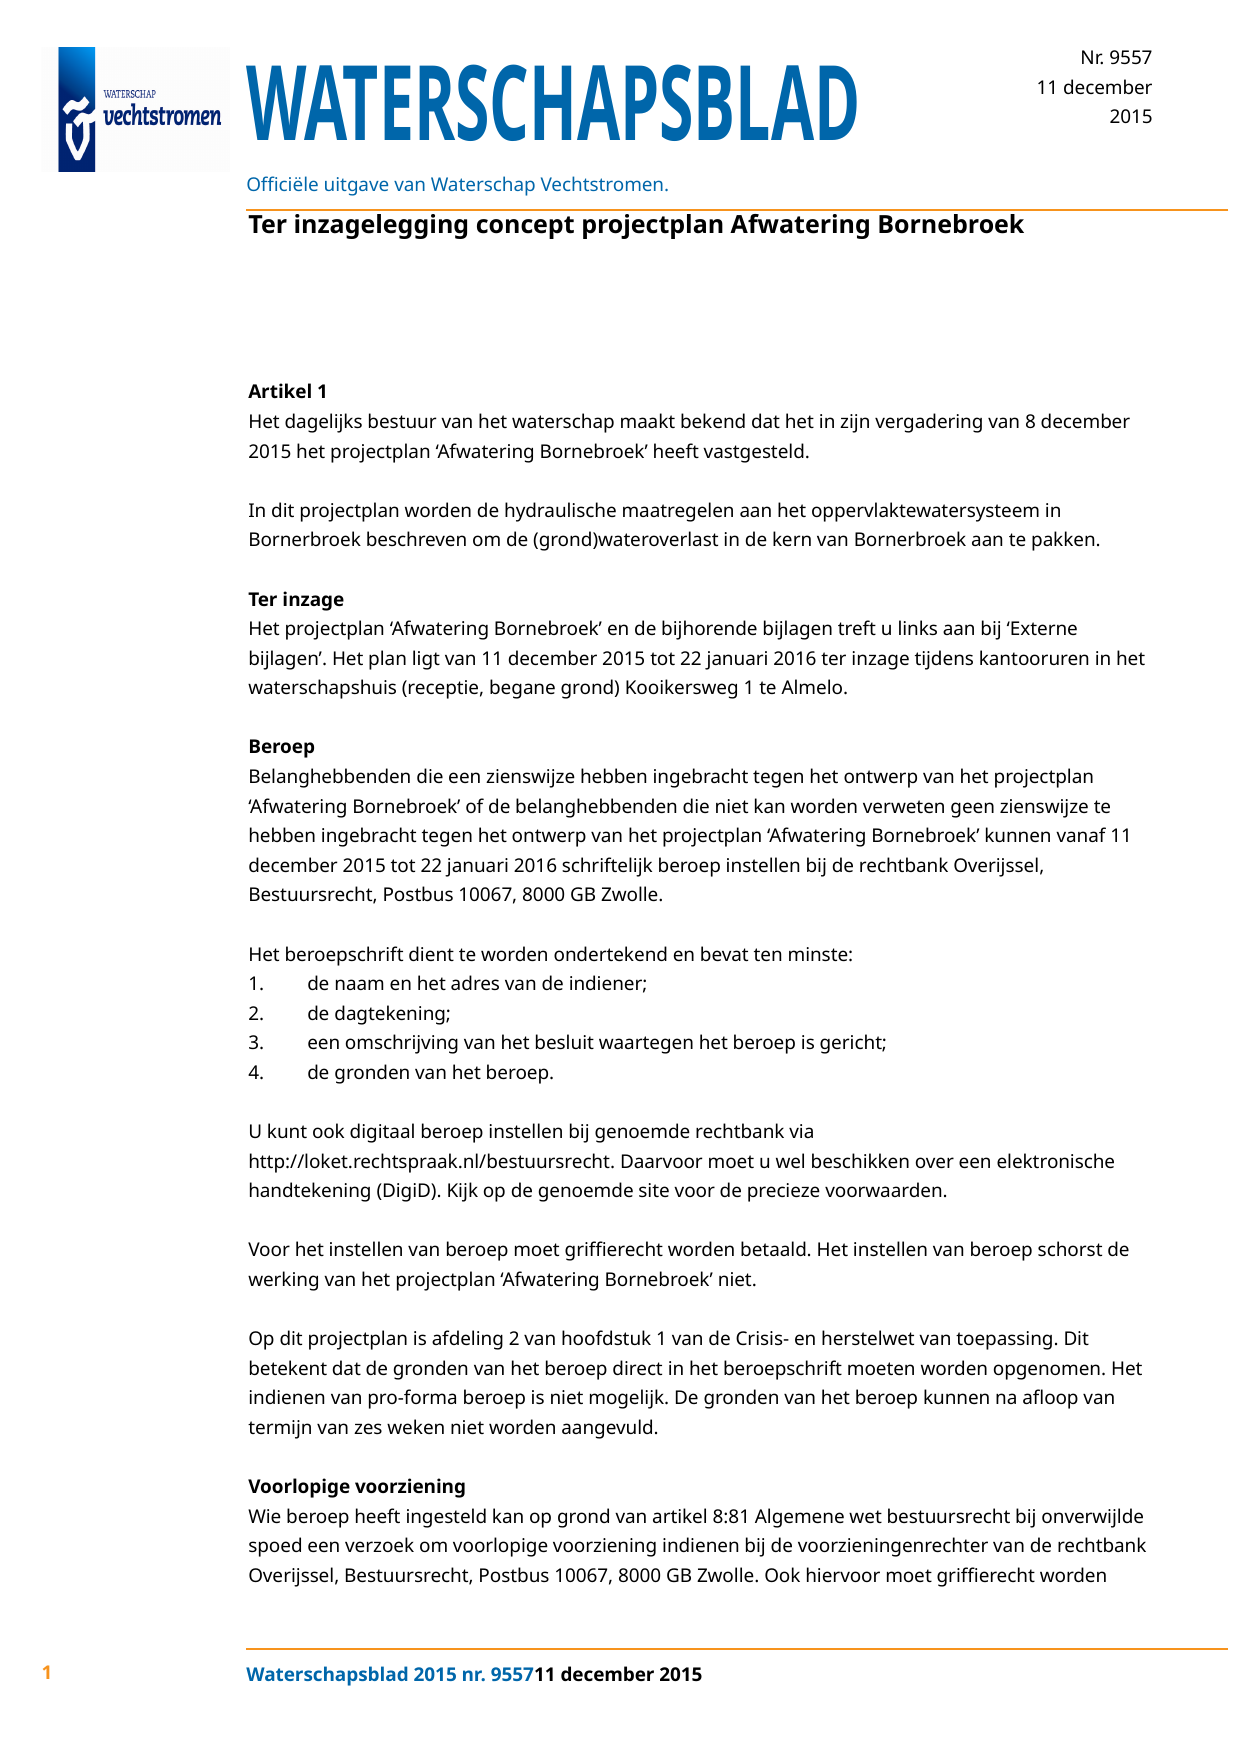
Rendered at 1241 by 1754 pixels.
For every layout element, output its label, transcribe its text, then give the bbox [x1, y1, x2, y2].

text Artikel 1 [248, 379, 1152, 404]
text Het beroepschrift dient te worden ondertekend en bevat ten minste: [248, 941, 1152, 967]
text Het dagelijks bestuur van het waterschap maakt bekend dat het in zijn vergadering van 8 december 2015 het projectplan ‘Afwatering Bornebroek’ heeft vastgesteld. [248, 408, 1152, 464]
list een omschrijving van het besluit waartegen het beroep is gericht; [248, 1029, 1152, 1055]
text Voor het instellen van beroep moet griffierecht worden betaald. Het instellen van beroep schorst de werking van het projectplan ‘Afwatering Bornebroek’ niet. [248, 1237, 1152, 1292]
text U kunt ook digitaal beroep instellen bij genoemde rechtbank via http://loket.rechtspraak.nl/bestuursrecht. Daarvoor moet u wel beschikken over een elektronische handtekening (DigiD). Kijk op de genoemde site voor de precieze voorwaarden. [248, 1118, 1152, 1203]
text Belanghebbenden die een zienswijze hebben ingebracht tegen het ontwerp van het projectplan ‘Afwatering Bornebroek’ of de belanghebbenden die niet kan worden verweten geen zienswijze te hebben ingebracht tegen het ontwerp van het projectplan ‘Afwatering Bornebroek’ kunnen vanaf 11 december 2015 tot 22 januari 2016 schriftelijk beroep instellen bij de rechtbank Overijssel, Bestuursrecht, Postbus 10067, 8000 GB Zwolle. [248, 763, 1152, 907]
text Ter inzagelegging concept projectplan Afwatering Bornebroek [248, 211, 1152, 241]
picture [41, 47, 231, 172]
list de gronden van het beroep. [248, 1059, 1152, 1085]
text Het projectplan ‘Afwatering Bornebroek’ en de bijhorende bijlagen treft u links aan bij ‘Externe bijlagen’. Het plan ligt van 11 december 2015 tot 22 januari 2016 ter inzage tijdens kantooruren in het waterschapshuis (receptie, begane grond) Kooikersweg 1 te Almelo. [248, 615, 1152, 700]
text In dit projectplan worden de hydraulische maatregelen aan het oppervlaktewatersysteem in Bornerbroek beschreven om de (grond)wateroverlast in de kern van Bornerbroek aan te pakken. [248, 497, 1152, 552]
text Beroep [248, 734, 1152, 759]
text Wie beroep heeft ingesteld kan op grond van artikel 8:81 Algemene wet bestuursrecht bij onverwijlde spoed een verzoek om voorlopige voorziening indienen bij de voorzieningenrechter van de rechtbank Overijssel, Bestuursrecht, Postbus 10067, 8000 GB Zwolle. Ook hiervoor moet griffierecht worden [248, 1503, 1152, 1588]
text Op dit projectplan is afdeling 2 van hoofdstuk 1 van de Crisis- en herstelwet van toepassing. Dit betekent dat de gronden van het beroep direct in het beroepschrift moeten worden opgenomen. Het indienen van pro-forma beroep is niet mogelijk. De gronden van het beroep kunnen na afloop van termijn van zes weken niet worden aangevuld. [248, 1325, 1152, 1440]
text Voorlopige voorziening [248, 1473, 1152, 1499]
list de naam en het adres van de indiener; [248, 970, 1152, 996]
text Ter inzage [248, 586, 1152, 612]
list de dagtekening; [248, 1000, 1152, 1026]
